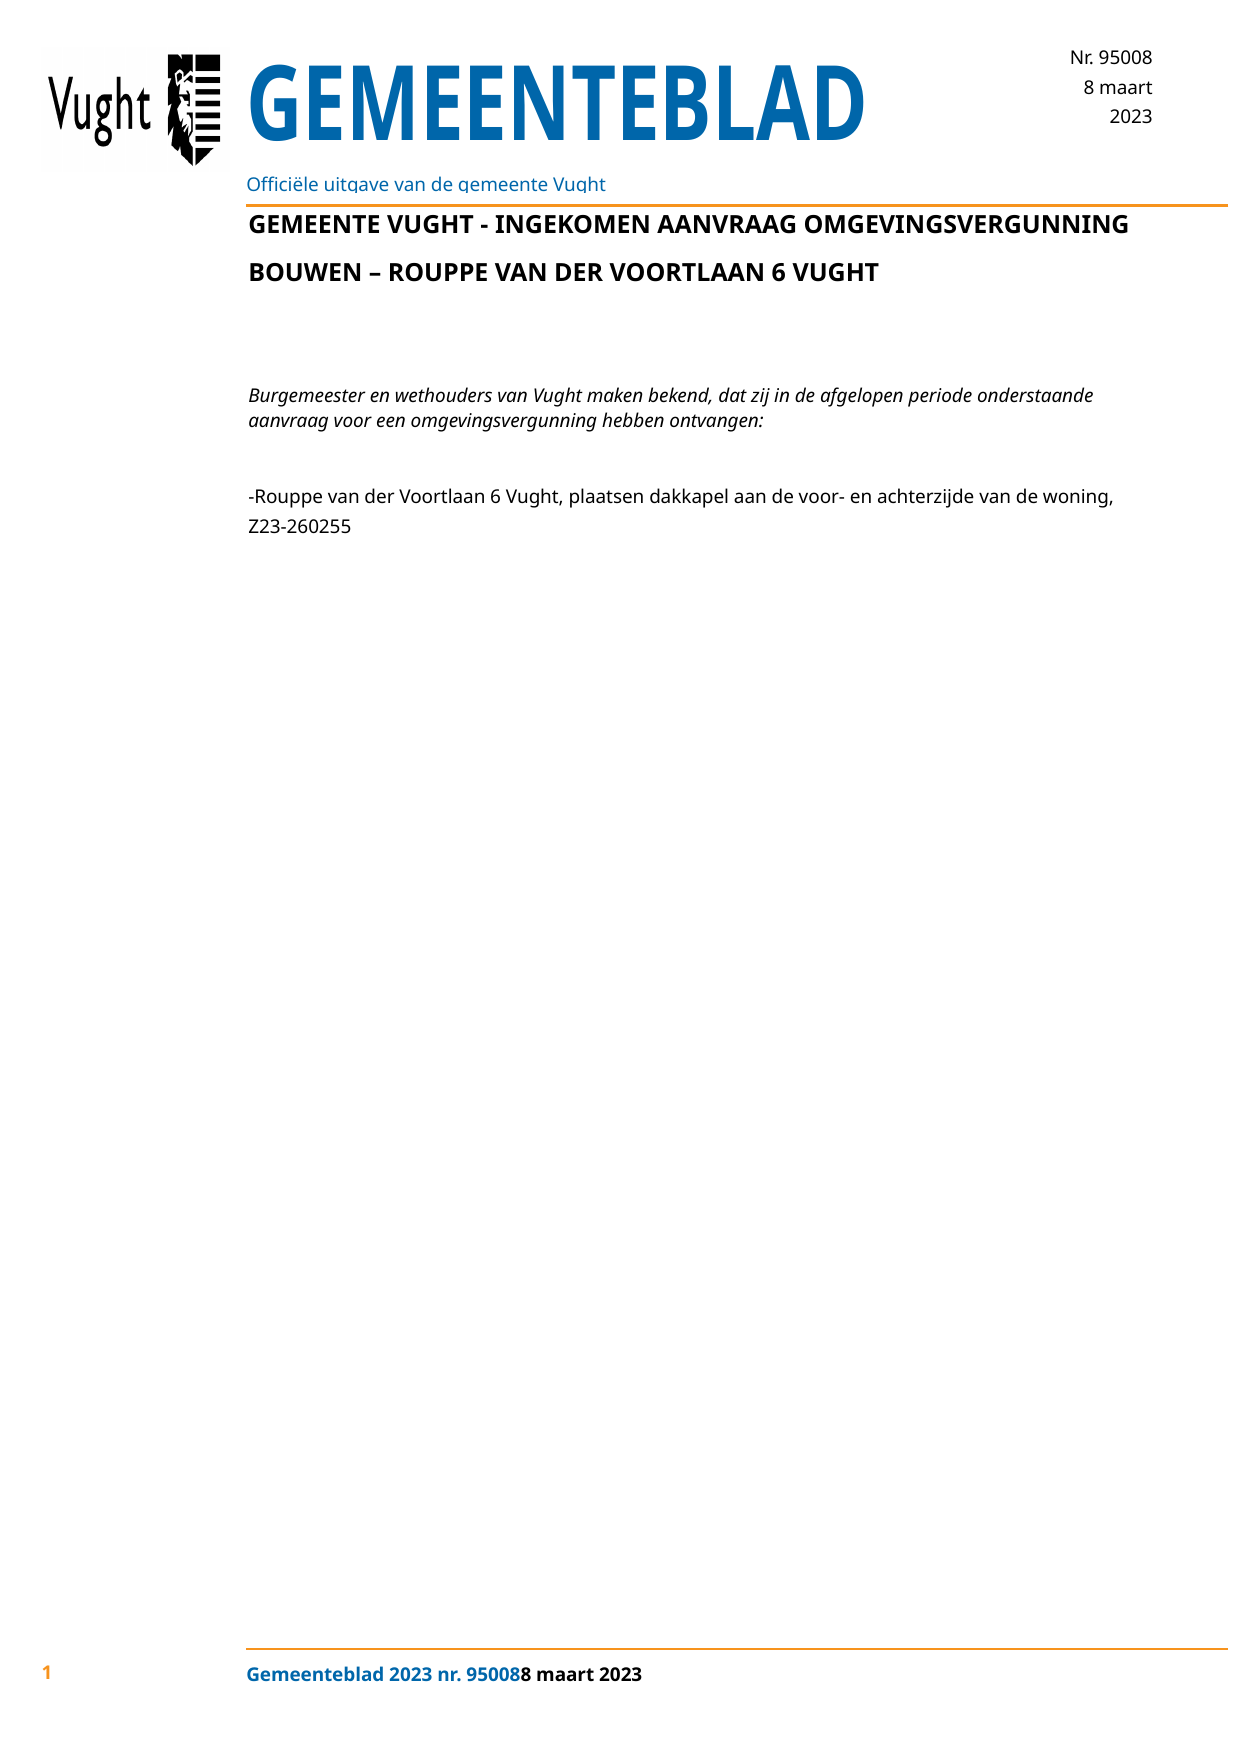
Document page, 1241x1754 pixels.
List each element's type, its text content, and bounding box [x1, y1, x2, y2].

picture [41, 47, 231, 172]
text GEMEENTE VUGHT - INGEKOMEN AANVRAAG OMGEVINGSVERGUNNING BOUWEN – ROUPPE VAN DER VOORTLAAN 6 VUGHT [248, 207, 1152, 288]
text -Rouppe van der Voortlaan 6 Vught, plaatsen dakkapel aan de voor- en achterzijde van de woning, Z23-260255 [248, 484, 1152, 539]
text Burgemeester en wethouders van Vught maken bekend, dat zij in de afgelopen periode onderstaande aanvraag voor een omgevingsvergunning hebben ontvangen: [248, 382, 1152, 433]
